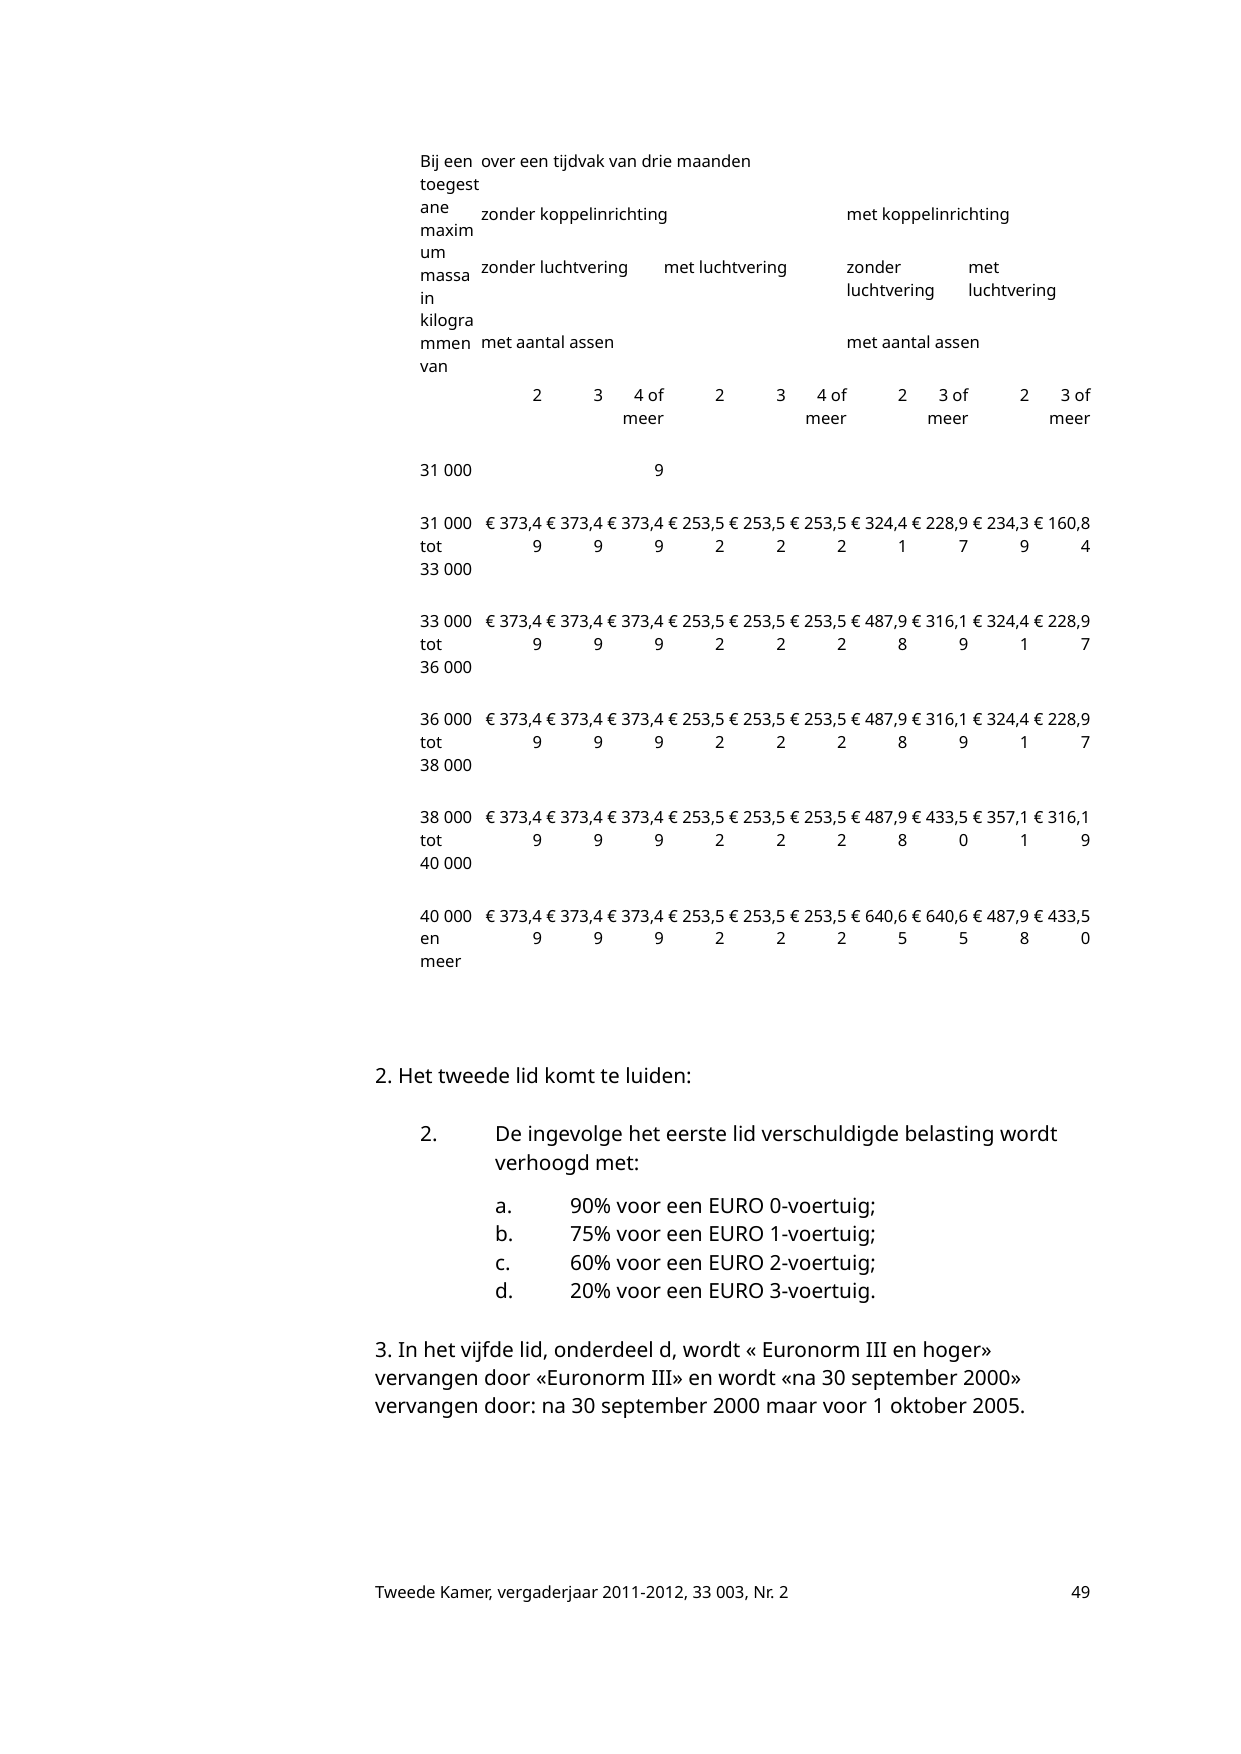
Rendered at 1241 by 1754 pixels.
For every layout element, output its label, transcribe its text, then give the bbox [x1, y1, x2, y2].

table_cell 40 000 en meer [420, 904, 481, 1002]
table_cell € 253,52 [664, 806, 724, 904]
table_cell 3 [725, 384, 785, 459]
table_cell 33 000 tot 36 000 [420, 610, 481, 708]
list 20% voor een EURO 3-voertuig. [495, 1276, 1090, 1305]
table_cell [481, 459, 542, 512]
table_cell € 253,52 [785, 610, 846, 708]
table_cell [725, 459, 785, 512]
table_cell 4 of meer [603, 384, 663, 459]
table_cell € 373,49 [542, 806, 603, 904]
table_cell 31 000 [420, 459, 481, 512]
table_cell [664, 459, 724, 512]
table_cell zonder luchtvering [481, 255, 663, 331]
table_cell € 316,19 [1029, 806, 1090, 904]
table_cell 3 of meer [907, 384, 968, 459]
table_cell met luchtvering [664, 255, 846, 331]
table_cell € 324,41 [968, 610, 1029, 708]
table_cell € 373,49 [542, 708, 603, 806]
table_cell [785, 459, 846, 512]
list 75% voor een EURO 1-voertuig; [495, 1219, 1090, 1248]
table_cell 38 000 tot 40 000 [420, 806, 481, 904]
table_cell € 253,52 [725, 512, 785, 610]
table_cell 2 [481, 384, 542, 459]
table_cell € 487,98 [846, 610, 907, 708]
table_cell € 253,52 [664, 708, 724, 806]
table_cell 2 [664, 384, 724, 459]
table_cell € 253,52 [725, 904, 785, 1002]
list 60% voor een EURO 2-voertuig; [495, 1248, 1090, 1276]
table_cell met aantal assen [481, 331, 846, 383]
table_cell € 253,52 [664, 904, 724, 1002]
table_cell 31 000 tot 33 000 [420, 512, 481, 610]
table_cell 3 [542, 384, 603, 459]
table_cell € 373,49 [603, 904, 663, 1002]
table_cell € 487,98 [846, 708, 907, 806]
table_cell 9 [603, 459, 663, 512]
table_cell € 324,41 [846, 512, 907, 610]
table_cell met koppelinrichting [846, 203, 1090, 255]
table_cell 2 [846, 384, 907, 459]
table_cell € 373,49 [603, 610, 663, 708]
text 2. Het tweede lid komt te luiden: [375, 1061, 1090, 1089]
table_cell € 373,49 [542, 610, 603, 708]
table_cell € 253,52 [785, 512, 846, 610]
text 3. In het vijfde lid, onderdeel d, wordt « Euronorm III en hoger» vervangen door «Euronorm III» en wordt «na 30 september 2000» vervangen door: na 30 september 2000 maar voor 1 oktober 2005. [375, 1335, 1090, 1420]
table_cell € 373,49 [481, 708, 542, 806]
table_cell € 253,52 [785, 806, 846, 904]
table_cell € 228,97 [1029, 708, 1090, 806]
table_cell € 373,49 [481, 512, 542, 610]
table_cell [968, 459, 1029, 512]
table_cell € 373,49 [603, 806, 663, 904]
table_cell 3 of meer [1029, 384, 1090, 459]
table_cell met luchtvering [968, 255, 1090, 331]
table_cell € 253,52 [664, 610, 724, 708]
table_cell [846, 459, 907, 512]
table_cell € 373,49 [603, 708, 663, 806]
table_cell € 253,52 [664, 512, 724, 610]
table_cell € 373,49 [603, 512, 663, 610]
table_cell € 316,19 [907, 610, 968, 708]
table_header Bij een toegestane maximum massa in kilogrammen van [420, 150, 481, 459]
table_cell € 357,11 [968, 806, 1029, 904]
table_cell met aantal assen [846, 331, 1090, 383]
table_cell € 433,50 [907, 806, 968, 904]
table_cell € 487,98 [968, 904, 1029, 1002]
table_cell € 228,97 [1029, 610, 1090, 708]
table_cell € 160,84 [1029, 512, 1090, 610]
table_cell 36 000 tot 38 000 [420, 708, 481, 806]
table_cell € 228,97 [907, 512, 968, 610]
table_cell € 234,39 [968, 512, 1029, 610]
table_cell € 433,50 [1029, 904, 1090, 1002]
table_cell € 253,52 [785, 708, 846, 806]
table_cell € 253,52 [725, 708, 785, 806]
table_cell [542, 459, 603, 512]
table_cell € 487,98 [846, 806, 907, 904]
list De ingevolge het eerste lid verschuldigde belasting wordt verhoogd met: [420, 1119, 1090, 1176]
table_cell [907, 459, 968, 512]
table_cell € 324,41 [968, 708, 1029, 806]
table_cell € 640,65 [907, 904, 968, 1002]
table_cell € 373,49 [542, 512, 603, 610]
table_header over een tijdvak van drie maanden [481, 150, 1090, 203]
table_cell € 253,52 [725, 610, 785, 708]
table_cell € 253,52 [725, 806, 785, 904]
table_cell 4 of meer [785, 384, 846, 459]
table_cell € 373,49 [481, 610, 542, 708]
table_cell € 640,65 [846, 904, 907, 1002]
table_cell € 373,49 [542, 904, 603, 1002]
table_cell € 373,49 [481, 806, 542, 904]
table_cell zonder luchtvering [846, 255, 968, 331]
table_cell € 316,19 [907, 708, 968, 806]
table_cell 2 [968, 384, 1029, 459]
table_cell € 253,52 [785, 904, 846, 1002]
table_cell € 373,49 [481, 904, 542, 1002]
list 90% voor een EURO 0-voertuig; [495, 1191, 1090, 1219]
table_cell [1029, 459, 1090, 512]
table_cell zonder koppelinrichting [481, 203, 846, 255]
